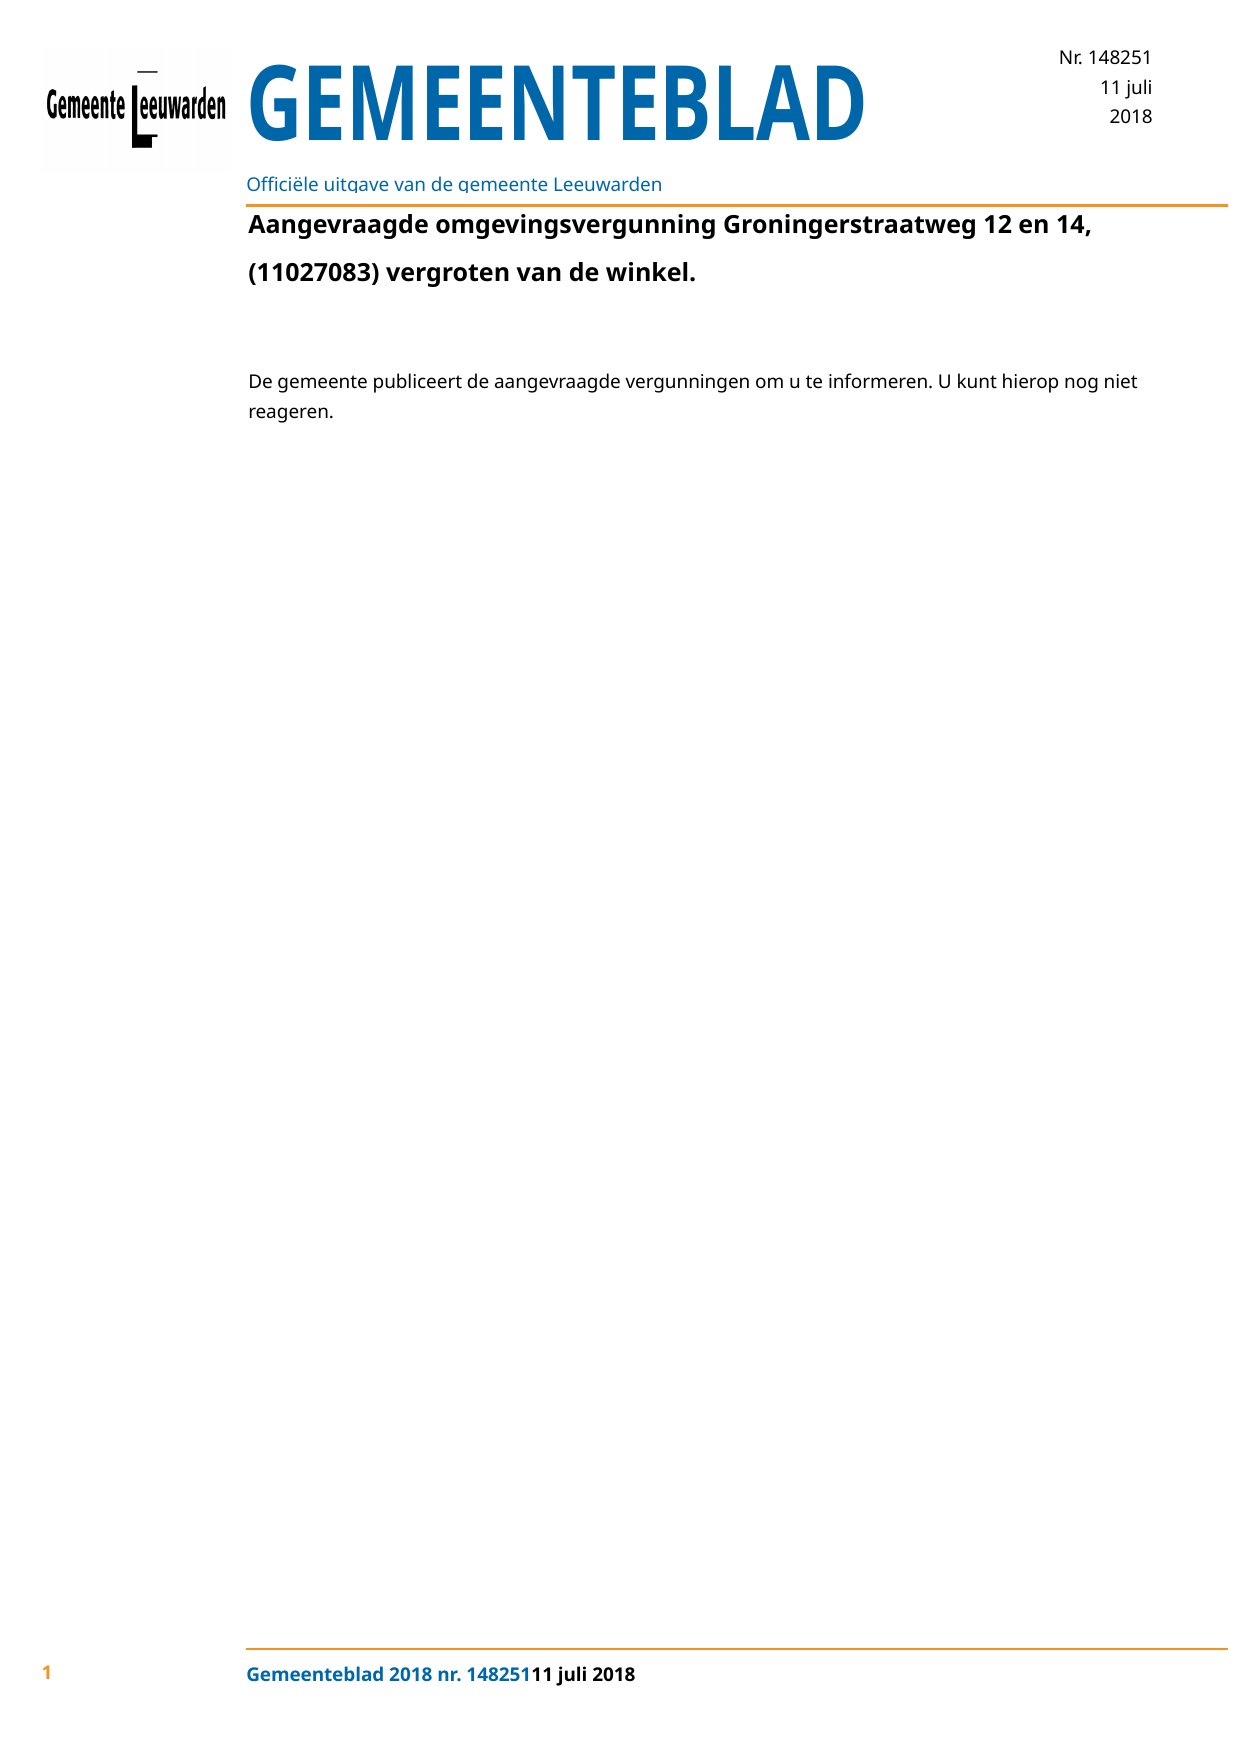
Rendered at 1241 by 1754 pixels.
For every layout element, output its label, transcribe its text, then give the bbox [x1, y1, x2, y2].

picture [41, 47, 231, 172]
text De gemeente publiceert de aangevraagde vergunningen om u te informeren. U kunt hierop nog niet reageren. [248, 368, 1152, 424]
text Aangevraagde omgevingsvergunning Groningerstraatweg 12 en 14, (11027083) vergroten van de winkel. [248, 207, 1152, 288]
